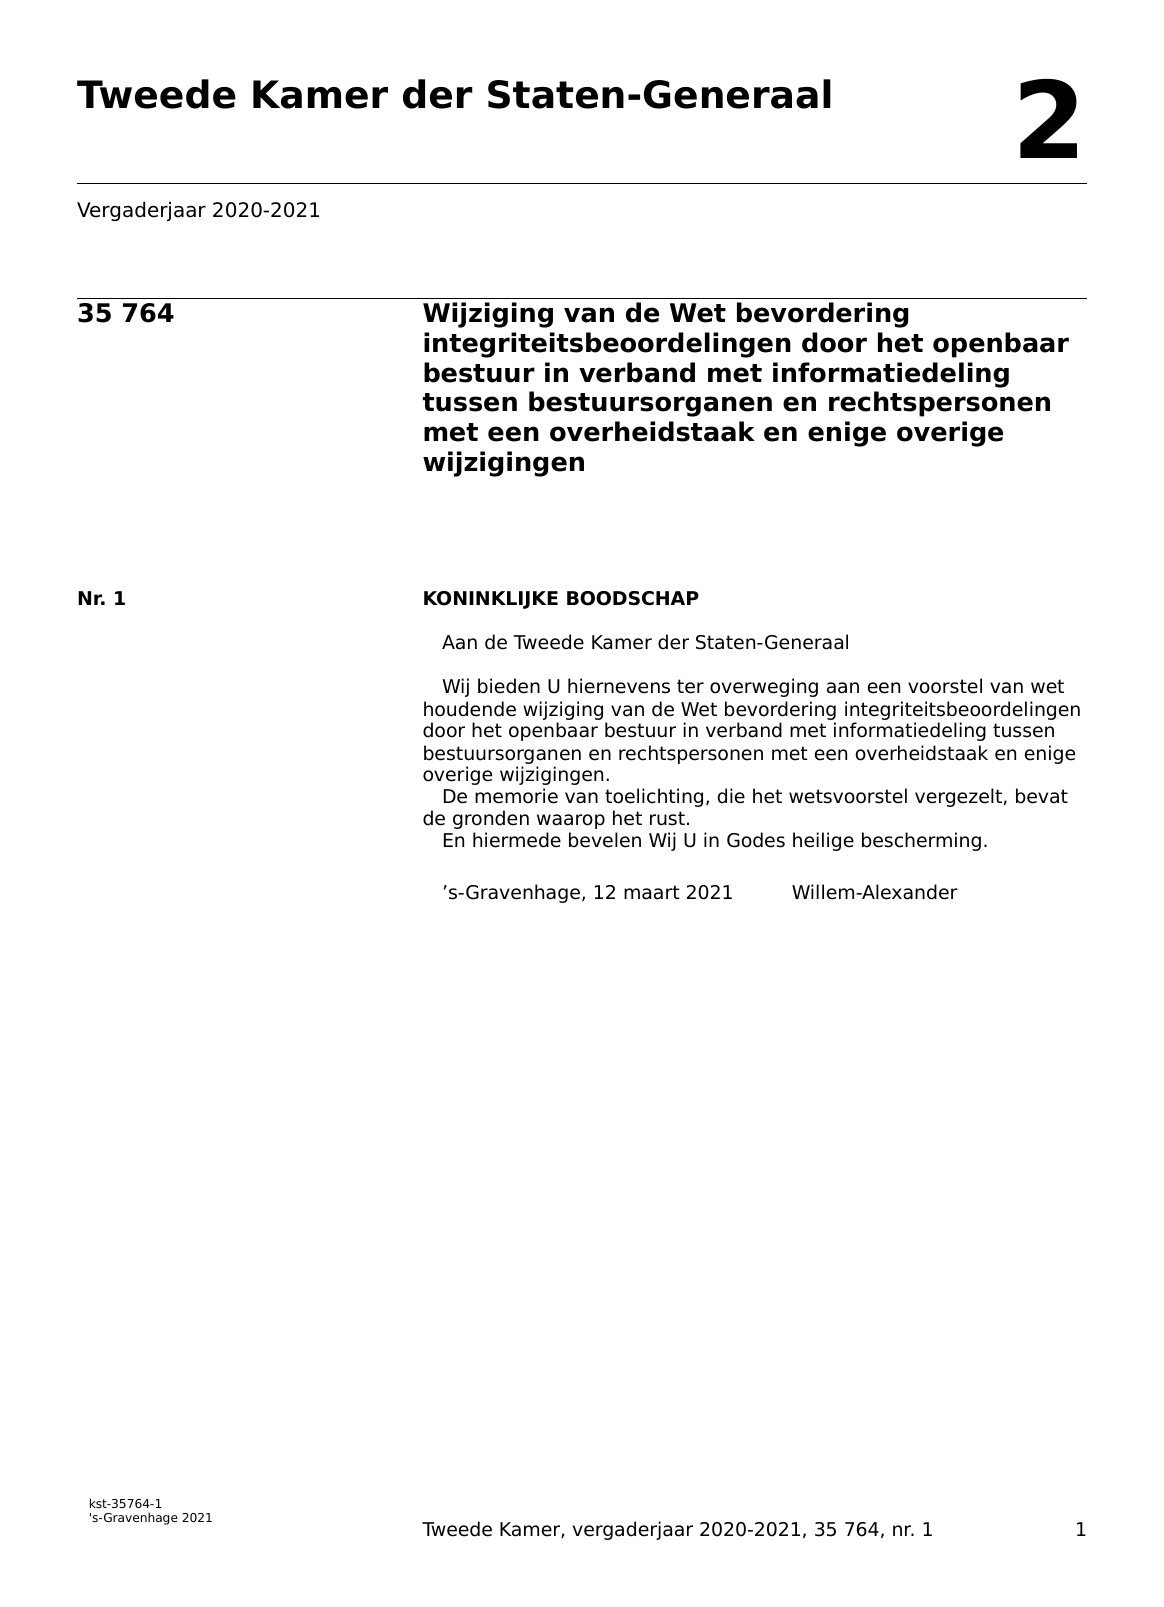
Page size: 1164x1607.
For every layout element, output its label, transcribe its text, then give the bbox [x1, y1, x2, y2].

text De memorie van toelichting, die het wetsvoorstel vergezelt, bevat de gronden waarop het rust. [422, 786, 1087, 830]
text 's-Gravenhage 2021 [88, 1511, 323, 1525]
text Wij bieden U hiernevens ter overweging aan een voorstel van wet houdende wijziging van de Wet bevordering integriteitsbeoordelingen door het openbaar bestuur in verband met informatiedeling tussen bestuursorganen en rechtspersonen met een overheidstaak en enige overige wijzigingen. [422, 676, 1087, 786]
text kst-35764-1 [88, 1497, 323, 1511]
text ’s-Gravenhage, 12 maart 2021 Willem-Alexander [422, 882, 1087, 904]
subtitle 35 764 Wijziging van de Wet bevordering integriteitsbeoordelingen door het openbaar bestuur in verband met informatiedeling tussen bestuursorganen en rechtspersonen met een overheidstaak en enige overige wijzigingen [77, 299, 1087, 477]
text En hiermede bevelen Wij U in Godes heilige bescherming. [422, 830, 1087, 852]
text Aan de Tweede Kamer der Staten-Generaal [422, 632, 1087, 654]
subtitle Nr. 1 KONINKLIJKE BOODSCHAP [77, 588, 1087, 610]
table_header Tweede Kamer der Staten-Generaal [77, 59, 886, 183]
table_header 2 [886, 59, 1087, 183]
table_cell Vergaderjaar 2020-2021 [77, 184, 1087, 298]
